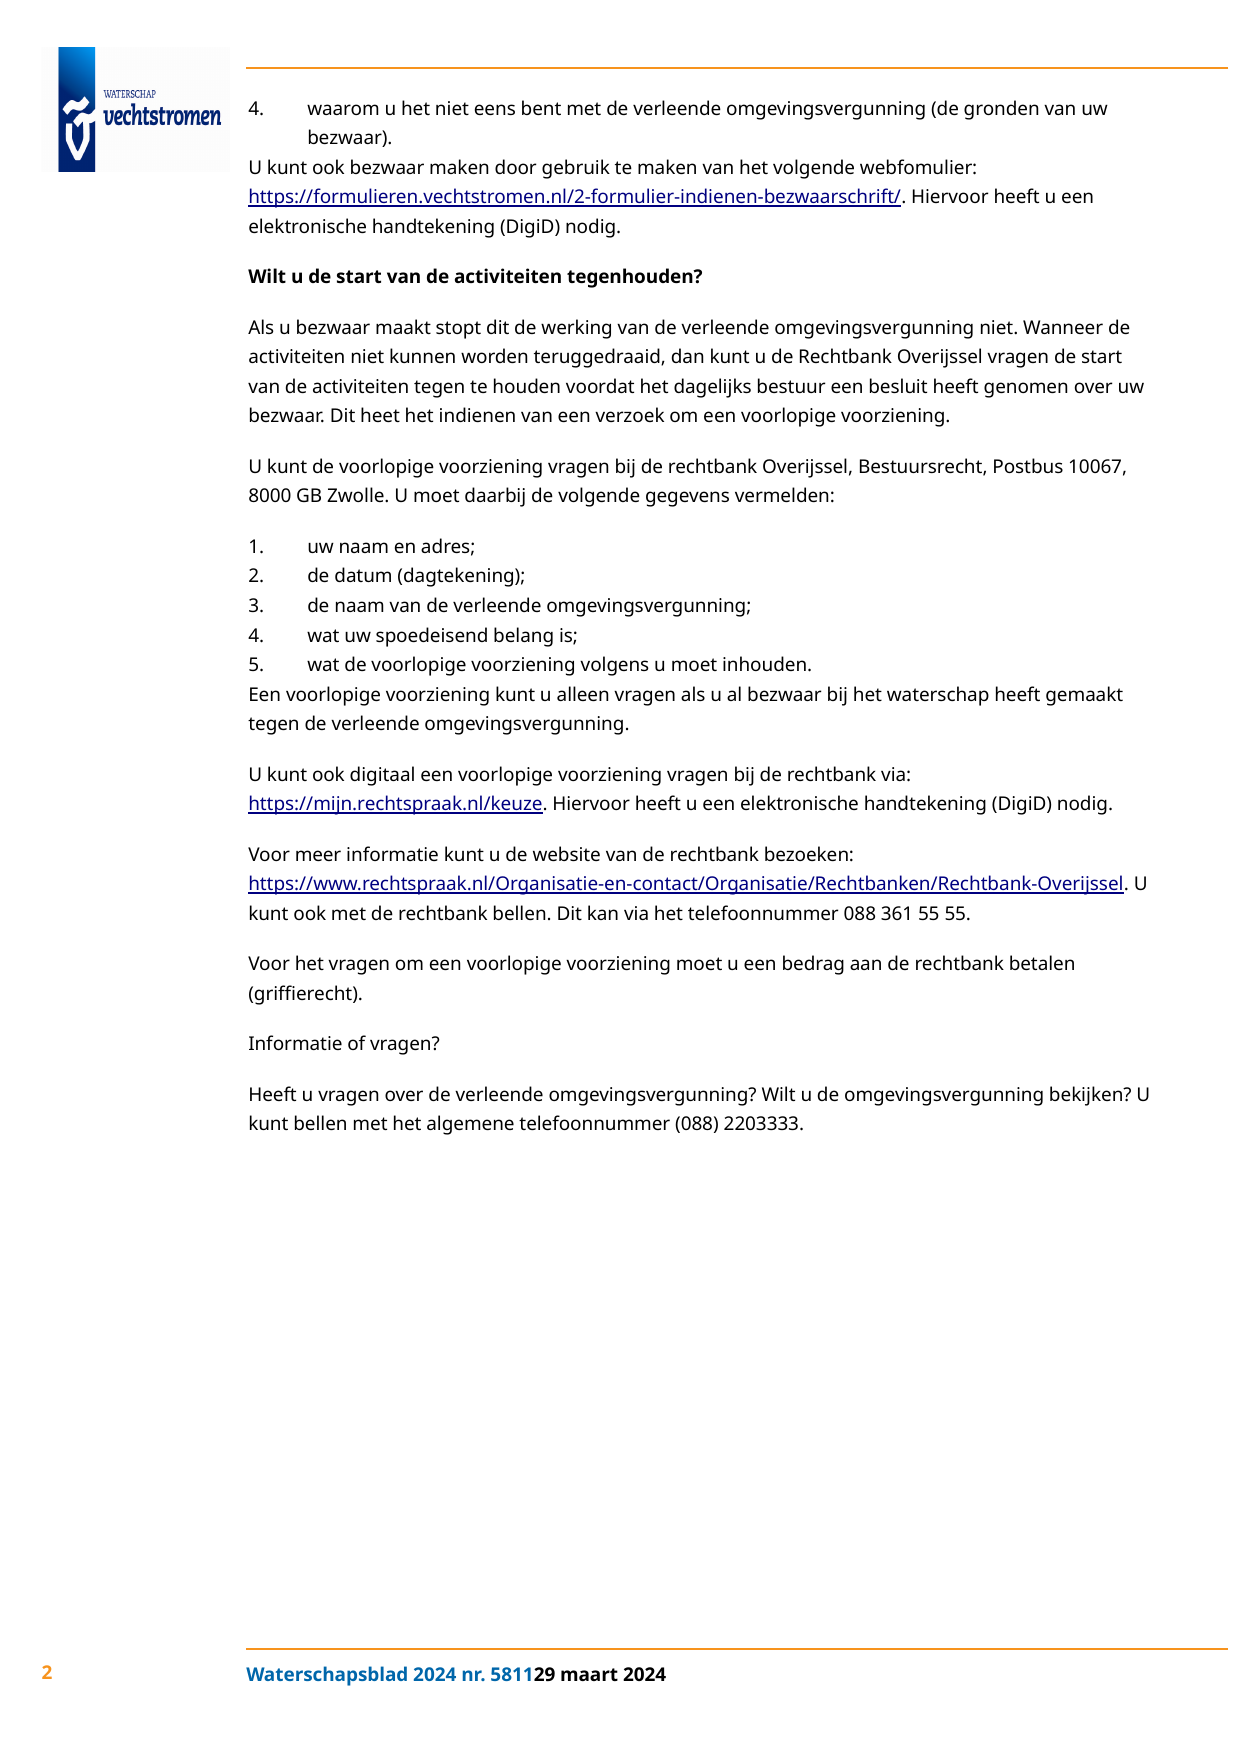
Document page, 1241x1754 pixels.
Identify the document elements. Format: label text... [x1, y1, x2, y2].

text Wilt u de start van de activiteiten tegenhouden? [248, 263, 1152, 289]
text Informatie of vragen? [248, 1031, 1152, 1056]
text Voor meer informatie kunt u de website van de rechtbank bezoeken: https://www.rechtspraak.nl/Organisatie-en-contact/Organisatie/Rechtbanken/Rechtbank-Overijssel. U kunt ook met de rechtbank bellen. Dit kan via het telefoonnummer 088 361 55 55. [248, 841, 1152, 926]
list de datum (dagtekening); [248, 563, 1152, 588]
text Een voorlopige voorziening kunt u alleen vragen als u al bezwaar bij het waterschap heeft gemaakt tegen de verleende omgevingsvergunning. [248, 681, 1152, 736]
list de naam van de verleende omgevingsvergunning; [248, 592, 1152, 618]
list waarom u het niet eens bent met de verleende omgevingsvergunning (de gronden van uw bezwaar). [248, 95, 1152, 150]
list uw naam en adres; [248, 533, 1152, 559]
list wat uw spoedeisend belang is; [248, 622, 1152, 648]
text U kunt de voorlopige voorziening vragen bij de rechtbank Overijssel, Bestuursrecht, Postbus 10067, 8000 GB Zwolle. U moet daarbij de volgende gegevens vermelden: [248, 453, 1152, 508]
list wat de voorlopige voorziening volgens u moet inhouden. [248, 651, 1152, 677]
text Voor het vragen om een voorlopige voorziening moet u een bedrag aan de rechtbank betalen (griffierecht). [248, 951, 1152, 1006]
text U kunt ook digitaal een voorlopige voorziening vragen bij de rechtbank via: https://mijn.rechtspraak.nl/keuze. Hiervoor heeft u een elektronische handtekening (DigiD) nodig. [248, 761, 1152, 816]
text Als u bezwaar maakt stopt dit de werking van de verleende omgevingsvergunning niet. Wanneer de activiteiten niet kunnen worden teruggedraaid, dan kunt u de Rechtbank Overijssel vragen de start van de activiteiten tegen te houden voordat het dagelijks bestuur een besluit heeft genomen over uw bezwaar. Dit heet het indienen van een verzoek om een voorlopige voorziening. [248, 314, 1152, 428]
text U kunt ook bezwaar maken door gebruik te maken van het volgende webfomulier: https://formulieren.vechtstromen.nl/2-formulier-indienen-bezwaarschrift/. Hiervoor heeft u een elektronische handtekening (DigiD) nodig. [248, 154, 1152, 239]
text Heeft u vragen over de verleende omgevingsvergunning? Wilt u de omgevingsvergunning bekijken? U kunt bellen met het algemene telefoonnummer (088) 2203333. [248, 1081, 1152, 1136]
picture [41, 47, 231, 172]
